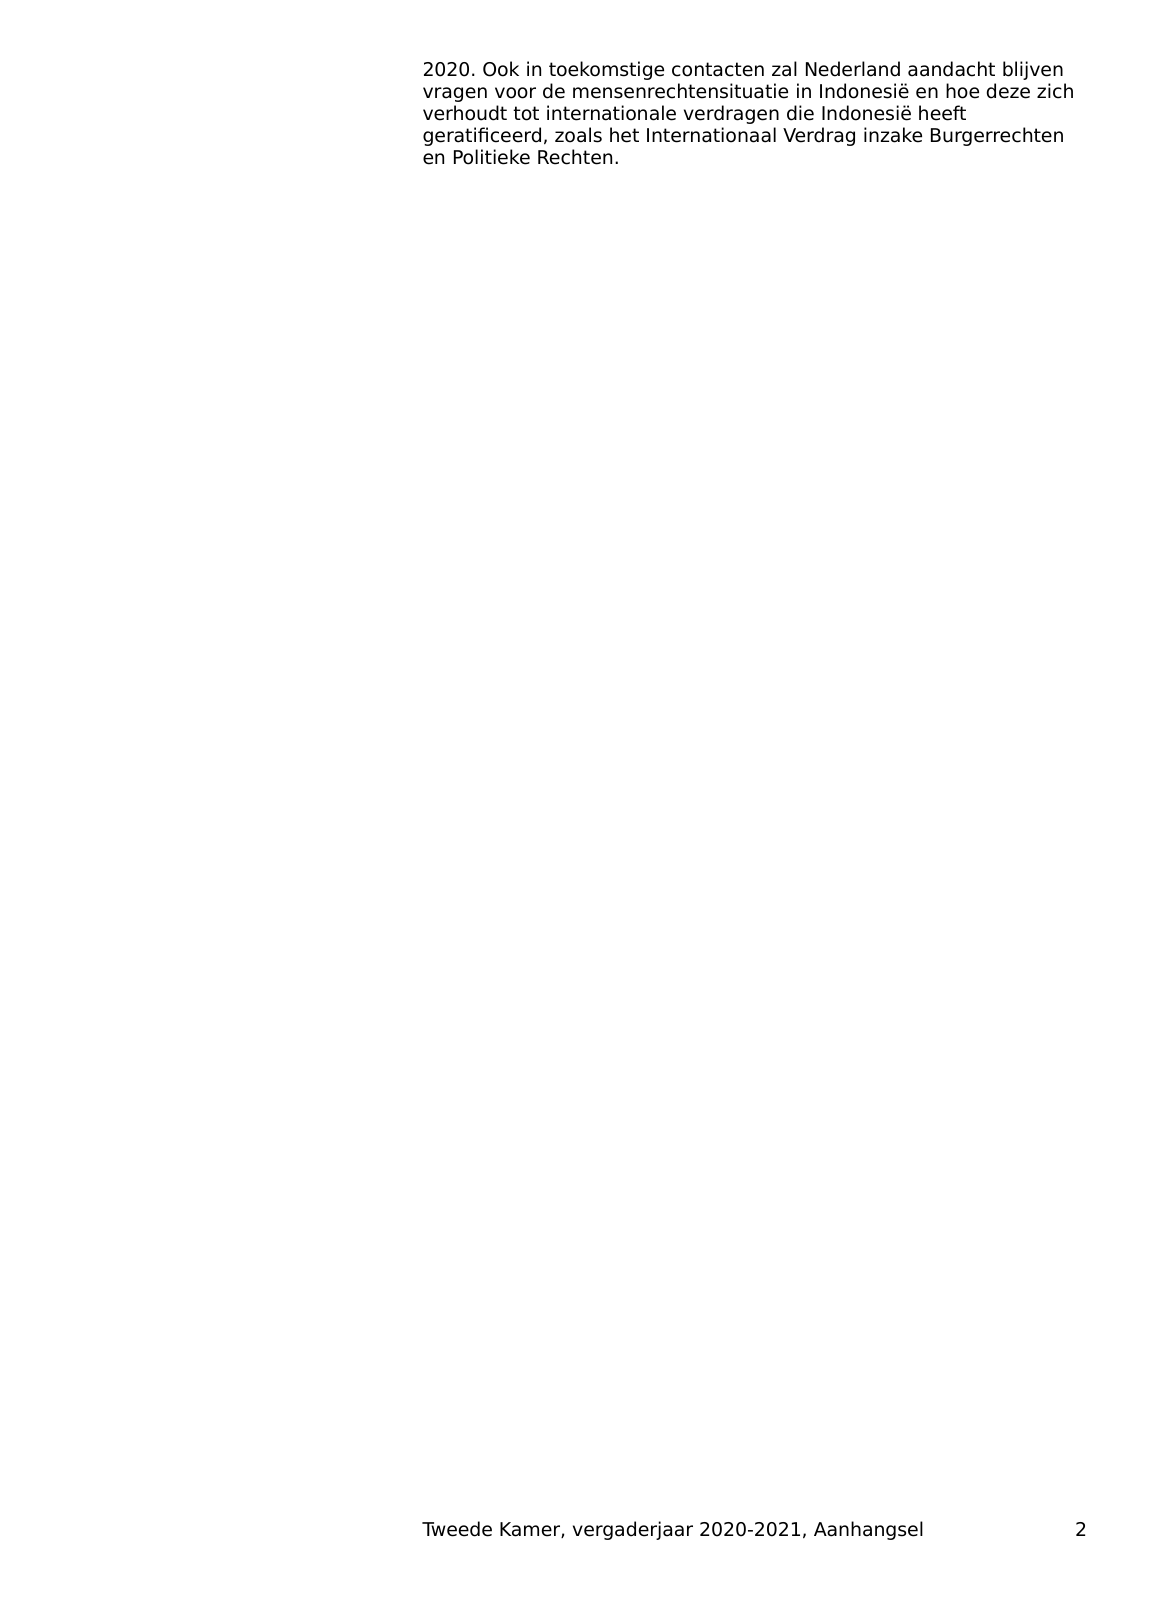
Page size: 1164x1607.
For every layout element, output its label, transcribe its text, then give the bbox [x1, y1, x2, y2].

text 2020. Ook in toekomstige contacten zal Nederland aandacht blijven vragen voor de mensenrechtensituatie in Indonesië en hoe deze zich verhoudt tot internationale verdragen die Indonesië heeft geratificeerd, zoals het Internationaal Verdrag inzake Burgerrechten en Politieke Rechten. [422, 59, 1087, 169]
